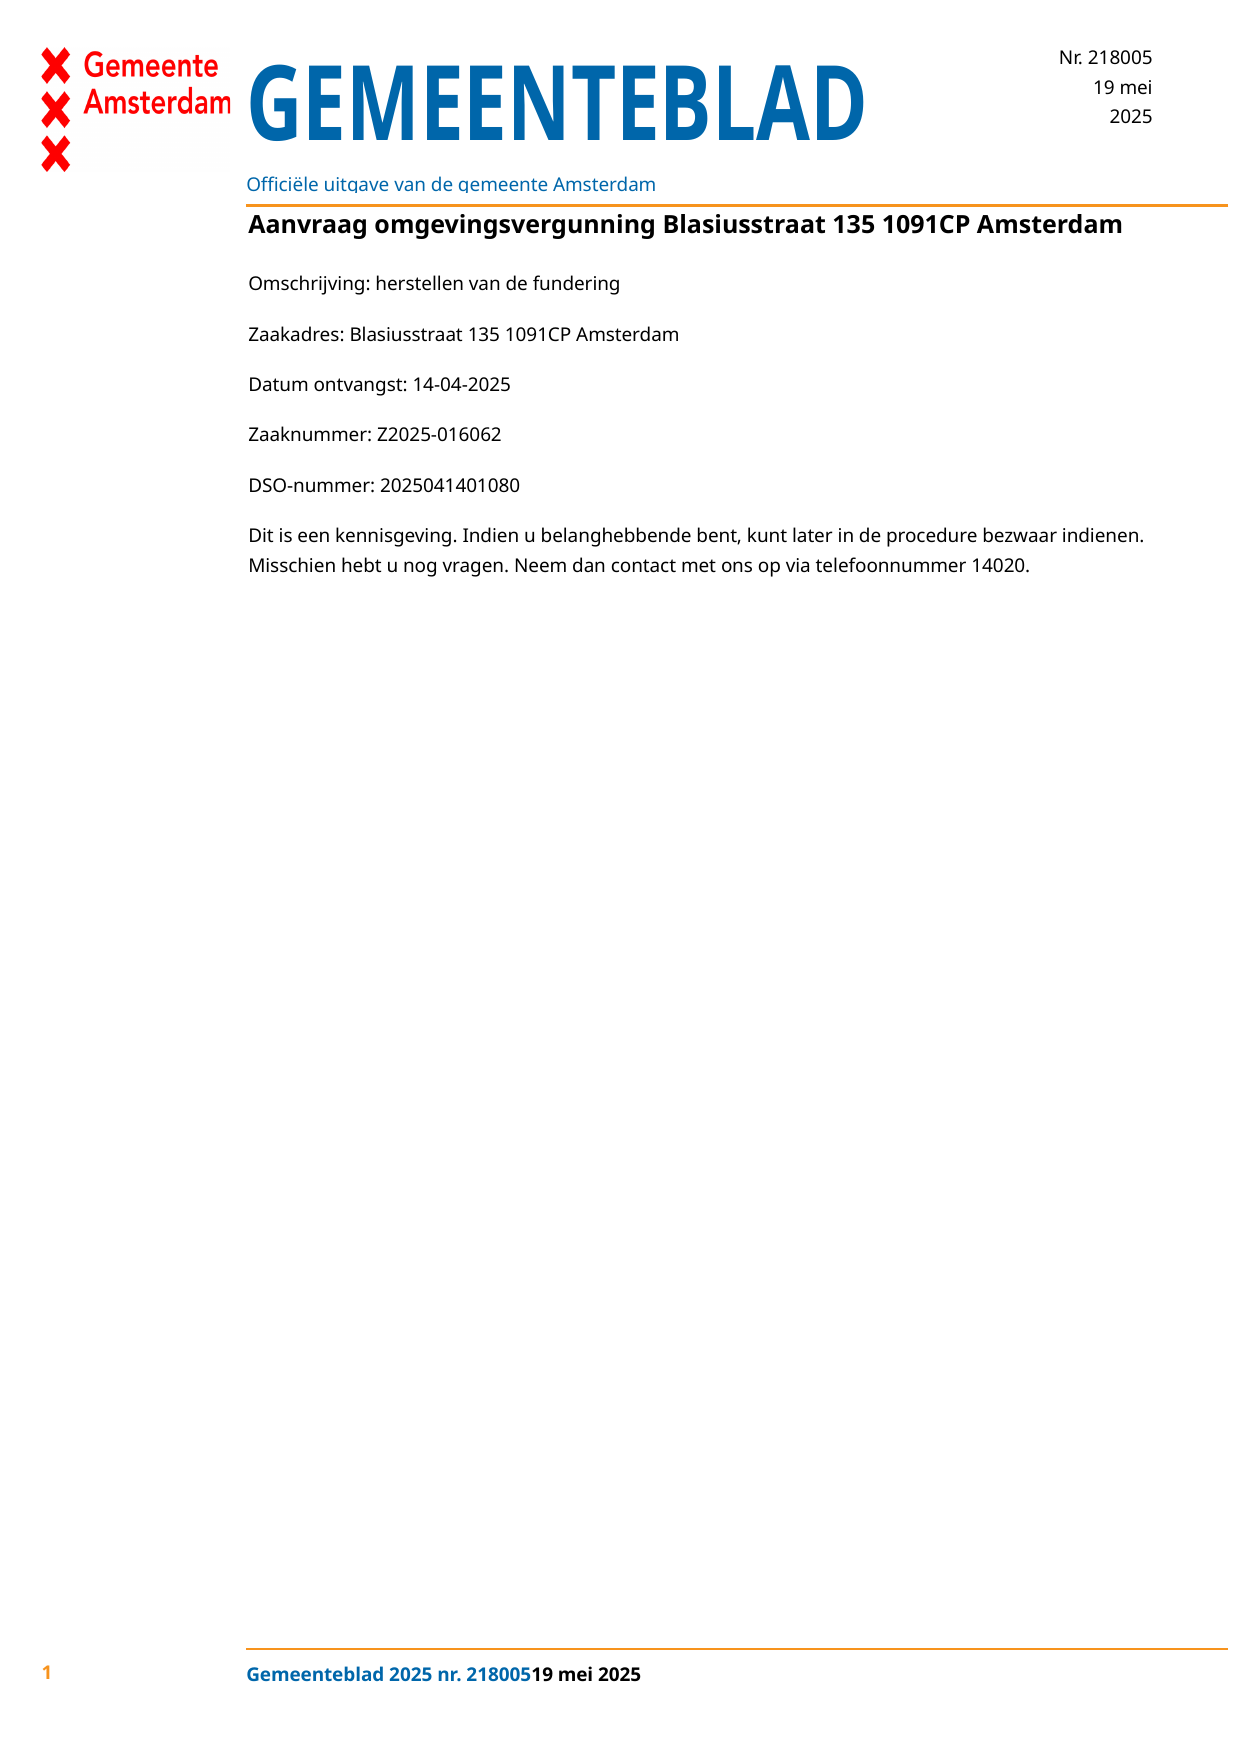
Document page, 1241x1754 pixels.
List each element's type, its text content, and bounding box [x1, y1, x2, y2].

text Zaaknummer: Z2025-016062 [248, 422, 1152, 447]
text Omschrijving: herstellen van de fundering [248, 270, 1152, 296]
text Zaakadres: Blasiusstraat 135 1091CP Amsterdam [248, 321, 1152, 346]
text Datum ontvangst: 14-04-2025 [248, 371, 1152, 397]
text DSO-nummer: 2025041401080 [248, 472, 1152, 498]
text Aanvraag omgevingsvergunning Blasiusstraat 135 1091CP Amsterdam [248, 207, 1152, 241]
picture [41, 47, 231, 172]
text Dit is een kennisgeving. Indien u belanghebbende bent, kunt later in de procedure bezwaar indienen. Misschien hebt u nog vragen. Neem dan contact met ons op via telefoonnummer 14020. [248, 522, 1152, 578]
